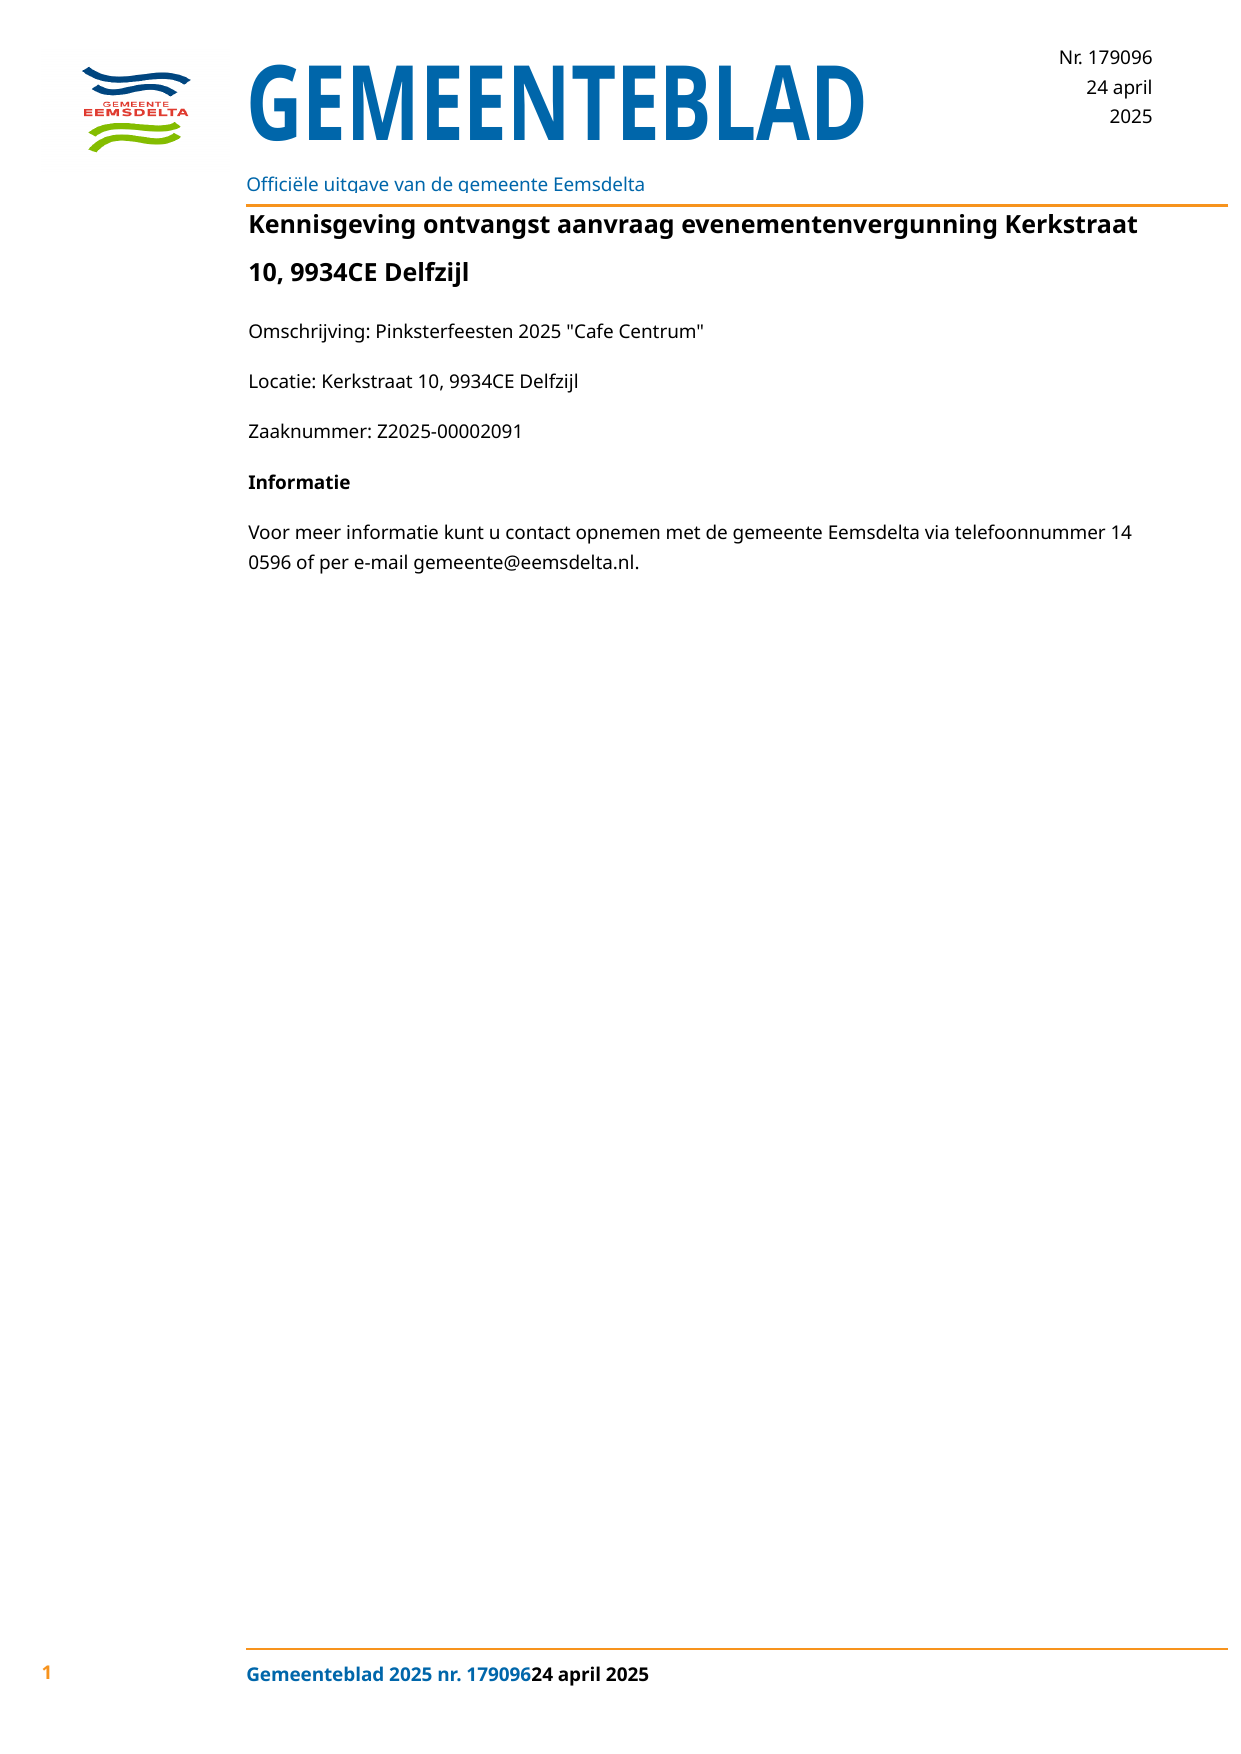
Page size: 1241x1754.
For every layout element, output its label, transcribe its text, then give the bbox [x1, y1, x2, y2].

text Voor meer informatie kunt u contact opnemen met de gemeente Eemsdelta via telefoonnummer 14 0596 of per e-mail gemeente@eemsdelta.nl. [248, 519, 1152, 575]
text Informatie [248, 469, 1152, 495]
text Zaaknummer: Z2025-00002091 [248, 419, 1152, 444]
text Omschrijving: Pinksterfeesten 2025 "Cafe Centrum" [248, 318, 1152, 344]
text Kennisgeving ontvangst aanvraag evenementenvergunning Kerkstraat 10, 9934CE Delfzijl [248, 207, 1152, 288]
picture [41, 47, 231, 172]
text Locatie: Kerkstraat 10, 9934CE Delfzijl [248, 368, 1152, 394]
